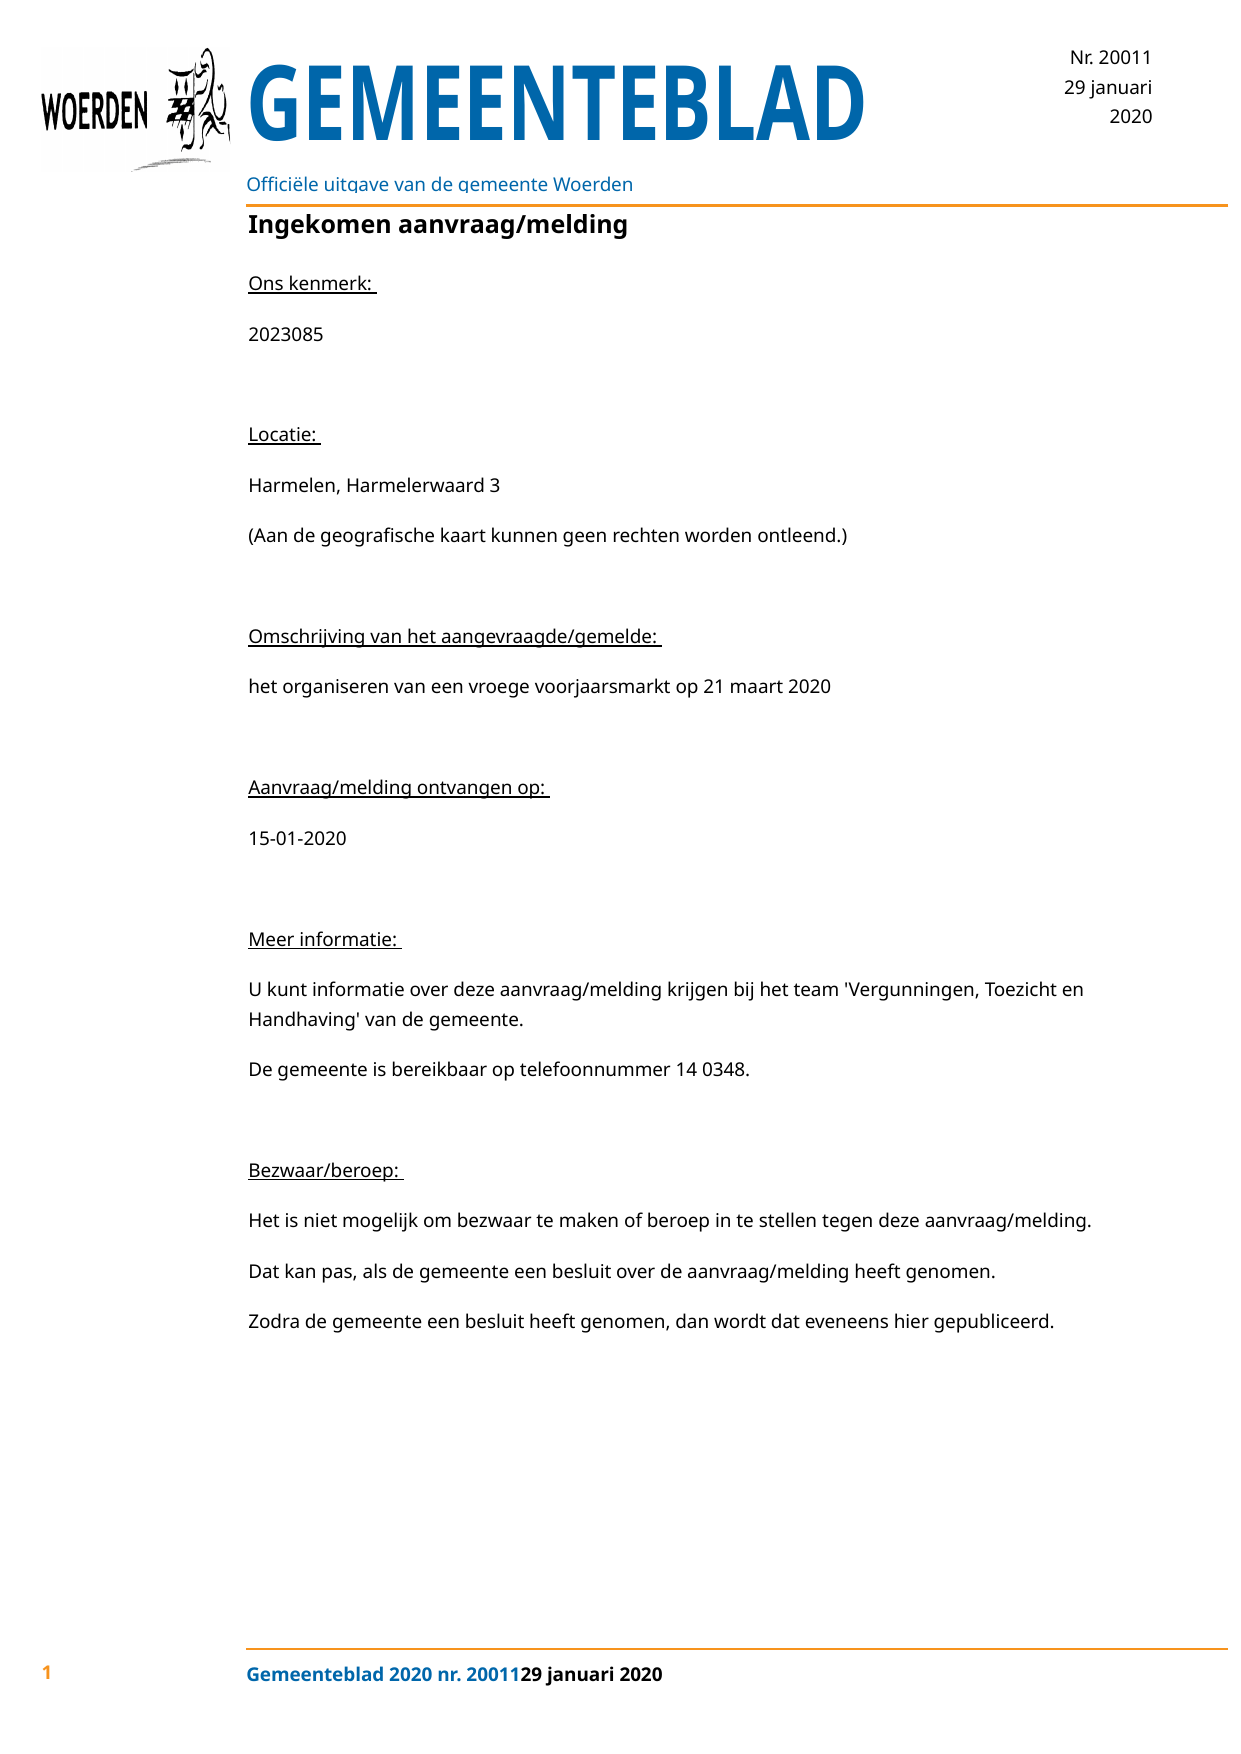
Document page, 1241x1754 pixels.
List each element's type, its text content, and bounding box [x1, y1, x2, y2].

text Dat kan pas, als de gemeente een besluit over de aanvraag/melding heeft genomen. [248, 1258, 1152, 1283]
text Zodra de gemeente een besluit heeft genomen, dan wordt dat eveneens hier gepubliceerd. [248, 1308, 1152, 1334]
text De gemeente is bereikbaar op telefoonnummer 14 0348. [248, 1056, 1152, 1082]
text Harmelen, Harmelerwaard 3 [248, 472, 1152, 498]
text Locatie: [248, 422, 1152, 447]
text 15-01-2020 [248, 825, 1152, 851]
text Ingekomen aanvraag/melding [248, 207, 1152, 241]
text U kunt informatie over deze aanvraag/melding krijgen bij het team 'Vergunningen, Toezicht en Handhaving' van de gemeente. [248, 976, 1152, 1031]
text Het is niet mogelijk om bezwaar te maken of beroep in te stellen tegen deze aanvraag/melding. [248, 1207, 1152, 1233]
text 2023085 [248, 321, 1152, 346]
text Ons kenmerk: [248, 270, 1152, 296]
text het organiseren van een vroege voorjaarsmarkt op 21 maart 2020 [248, 674, 1152, 699]
text (Aan de geografische kaart kunnen geen rechten worden ontleend.) [248, 522, 1152, 548]
text Bezwaar/beroep: [248, 1157, 1152, 1183]
text Aanvraag/melding ontvangen op: [248, 774, 1152, 800]
text Meer informatie: [248, 926, 1152, 951]
text Omschrijving van het aangevraagde/gemelde: [248, 623, 1152, 649]
picture [41, 47, 231, 172]
